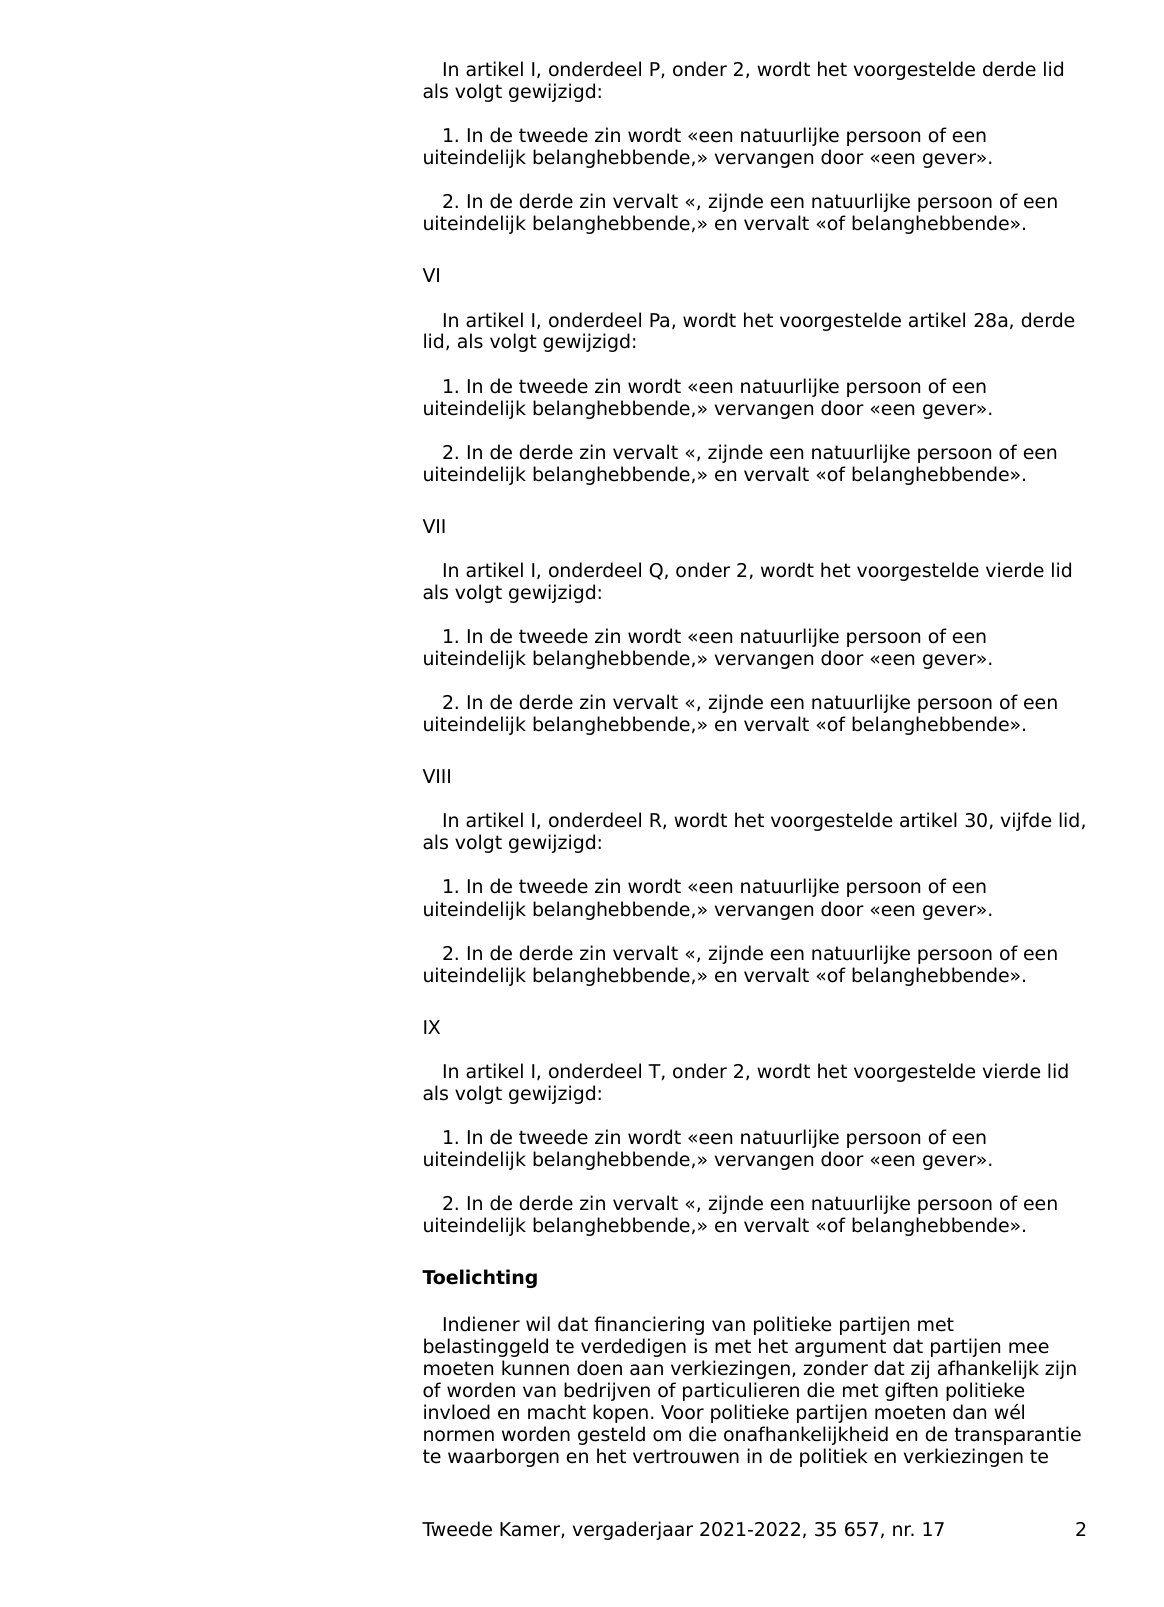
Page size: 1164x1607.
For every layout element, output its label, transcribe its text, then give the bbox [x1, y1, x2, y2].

text 2. In de derde zin vervalt «, zijnde een natuurlijke persoon of een uiteindelijk belanghebbende,» en vervalt «of belanghebbende». [422, 191, 1087, 235]
text 1. In de tweede zin wordt «een natuurlijke persoon of een uiteindelijk belanghebbende,» vervangen door «een gever». [422, 876, 1087, 920]
text In artikel I, onderdeel Pa, wordt het voorgestelde artikel 28a, derde lid, als volgt gewijzigd: [422, 309, 1087, 353]
subtitle Toelichting [422, 1267, 1087, 1289]
text 2. In de derde zin vervalt «, zijnde een natuurlijke persoon of een uiteindelijk belanghebbende,» en vervalt «of belanghebbende». [422, 1193, 1087, 1237]
text 2. In de derde zin vervalt «, zijnde een natuurlijke persoon of een uiteindelijk belanghebbende,» en vervalt «of belanghebbende». [422, 943, 1087, 987]
text In artikel I, onderdeel Q, onder 2, wordt het voorgestelde vierde lid als volgt gewijzigd: [422, 560, 1087, 604]
subtitle VIII [422, 766, 1087, 788]
text In artikel I, onderdeel T, onder 2, wordt het voorgestelde vierde lid als volgt gewijzigd: [422, 1061, 1087, 1105]
text In artikel I, onderdeel R, wordt het voorgestelde artikel 30, vijfde lid, als volgt gewijzigd: [422, 810, 1087, 854]
text Indiener wil dat financiering van politieke partijen met belastinggeld te verdedigen is met het argument dat partijen mee moeten kunnen doen aan verkiezingen, zonder dat zij afhankelijk zijn of worden van bedrijven of particulieren die met giften politieke invloed en macht kopen. Voor politieke partijen moeten dan wél normen worden gesteld om die onafhankelijkheid en de transparantie te waarborgen en het vertrouwen in de politiek en verkiezingen te [422, 1314, 1087, 1468]
text 2. In de derde zin vervalt «, zijnde een natuurlijke persoon of een uiteindelijk belanghebbende,» en vervalt «of belanghebbende». [422, 442, 1087, 486]
subtitle VII [422, 516, 1087, 538]
subtitle IX [422, 1017, 1087, 1038]
text 1. In de tweede zin wordt «een natuurlijke persoon of een uiteindelijk belanghebbende,» vervangen door «een gever». [422, 125, 1087, 169]
text 2. In de derde zin vervalt «, zijnde een natuurlijke persoon of een uiteindelijk belanghebbende,» en vervalt «of belanghebbende». [422, 692, 1087, 736]
text 1. In de tweede zin wordt «een natuurlijke persoon of een uiteindelijk belanghebbende,» vervangen door «een gever». [422, 376, 1087, 419]
text 1. In de tweede zin wordt «een natuurlijke persoon of een uiteindelijk belanghebbende,» vervangen door «een gever». [422, 626, 1087, 670]
text In artikel I, onderdeel P, onder 2, wordt het voorgestelde derde lid als volgt gewijzigd: [422, 59, 1087, 103]
subtitle VI [422, 265, 1087, 287]
text 1. In de tweede zin wordt «een natuurlijke persoon of een uiteindelijk belanghebbende,» vervangen door «een gever». [422, 1127, 1087, 1171]
